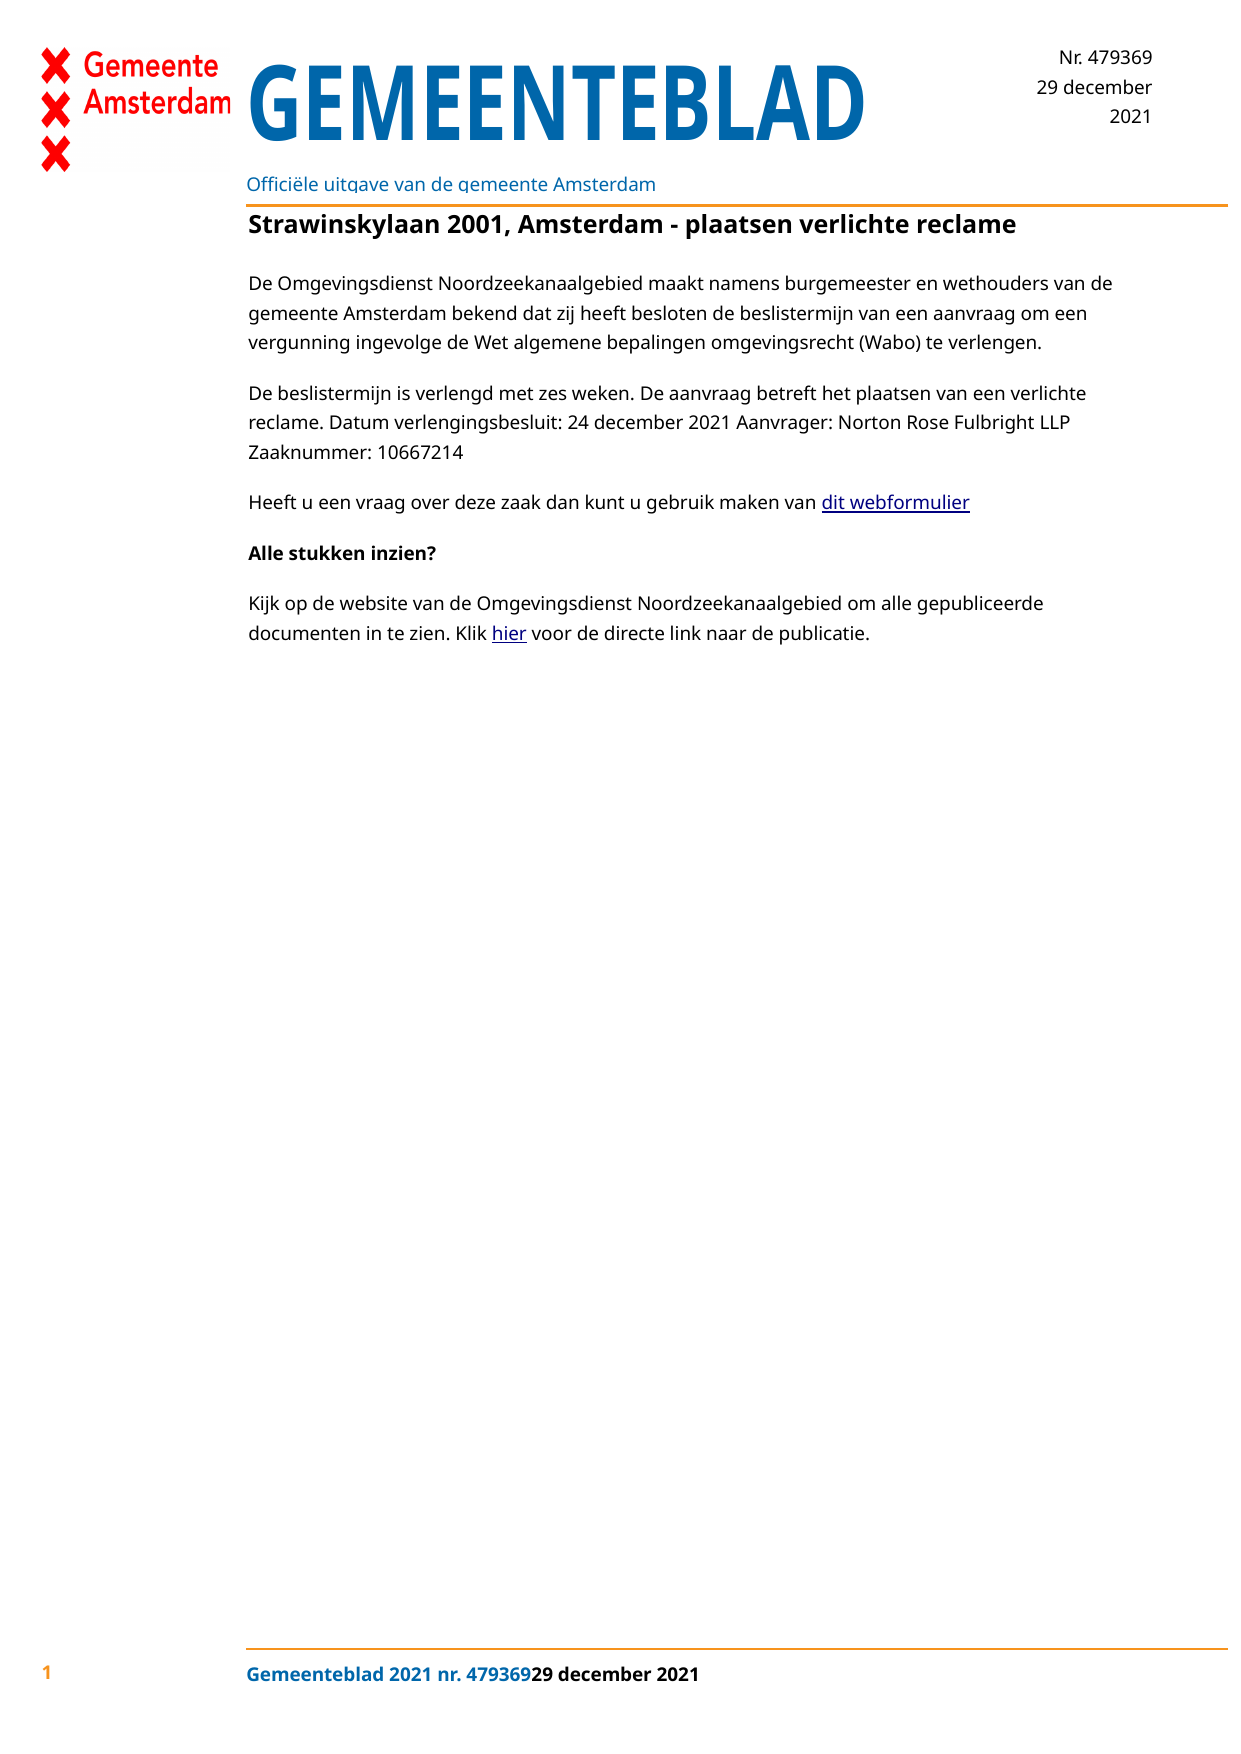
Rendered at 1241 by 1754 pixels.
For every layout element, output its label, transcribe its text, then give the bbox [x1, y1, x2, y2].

text De Omgevingsdienst Noordzeekanaalgebied maakt namens burgemeester en wethouders van de gemeente Amsterdam bekend dat zij heeft besloten de beslistermijn van een aanvraag om een vergunning ingevolge de Wet algemene bepalingen omgevingsrecht (Wabo) te verlengen. [248, 270, 1152, 355]
text Alle stukken inzien? [248, 540, 1152, 566]
text De beslistermijn is verlengd met zes weken. De aanvraag betreft het plaatsen van een verlichte reclame. Datum verlengingsbesluit: 24 december 2021 Aanvrager: Norton Rose Fulbright LLP Zaaknummer: 10667214 [248, 380, 1152, 465]
text Strawinskylaan 2001, Amsterdam - plaatsen verlichte reclame [248, 207, 1152, 241]
picture [41, 47, 231, 172]
text Heeft u een vraag over deze zaak dan kunt u gebruik maken van dit webformulier [248, 489, 1152, 515]
text Kijk op de website van de Omgevingsdienst Noordzeekanaalgebied om alle gepubliceerde documenten in te zien. Klik hier voor de directe link naar de publicatie. [248, 590, 1152, 646]
